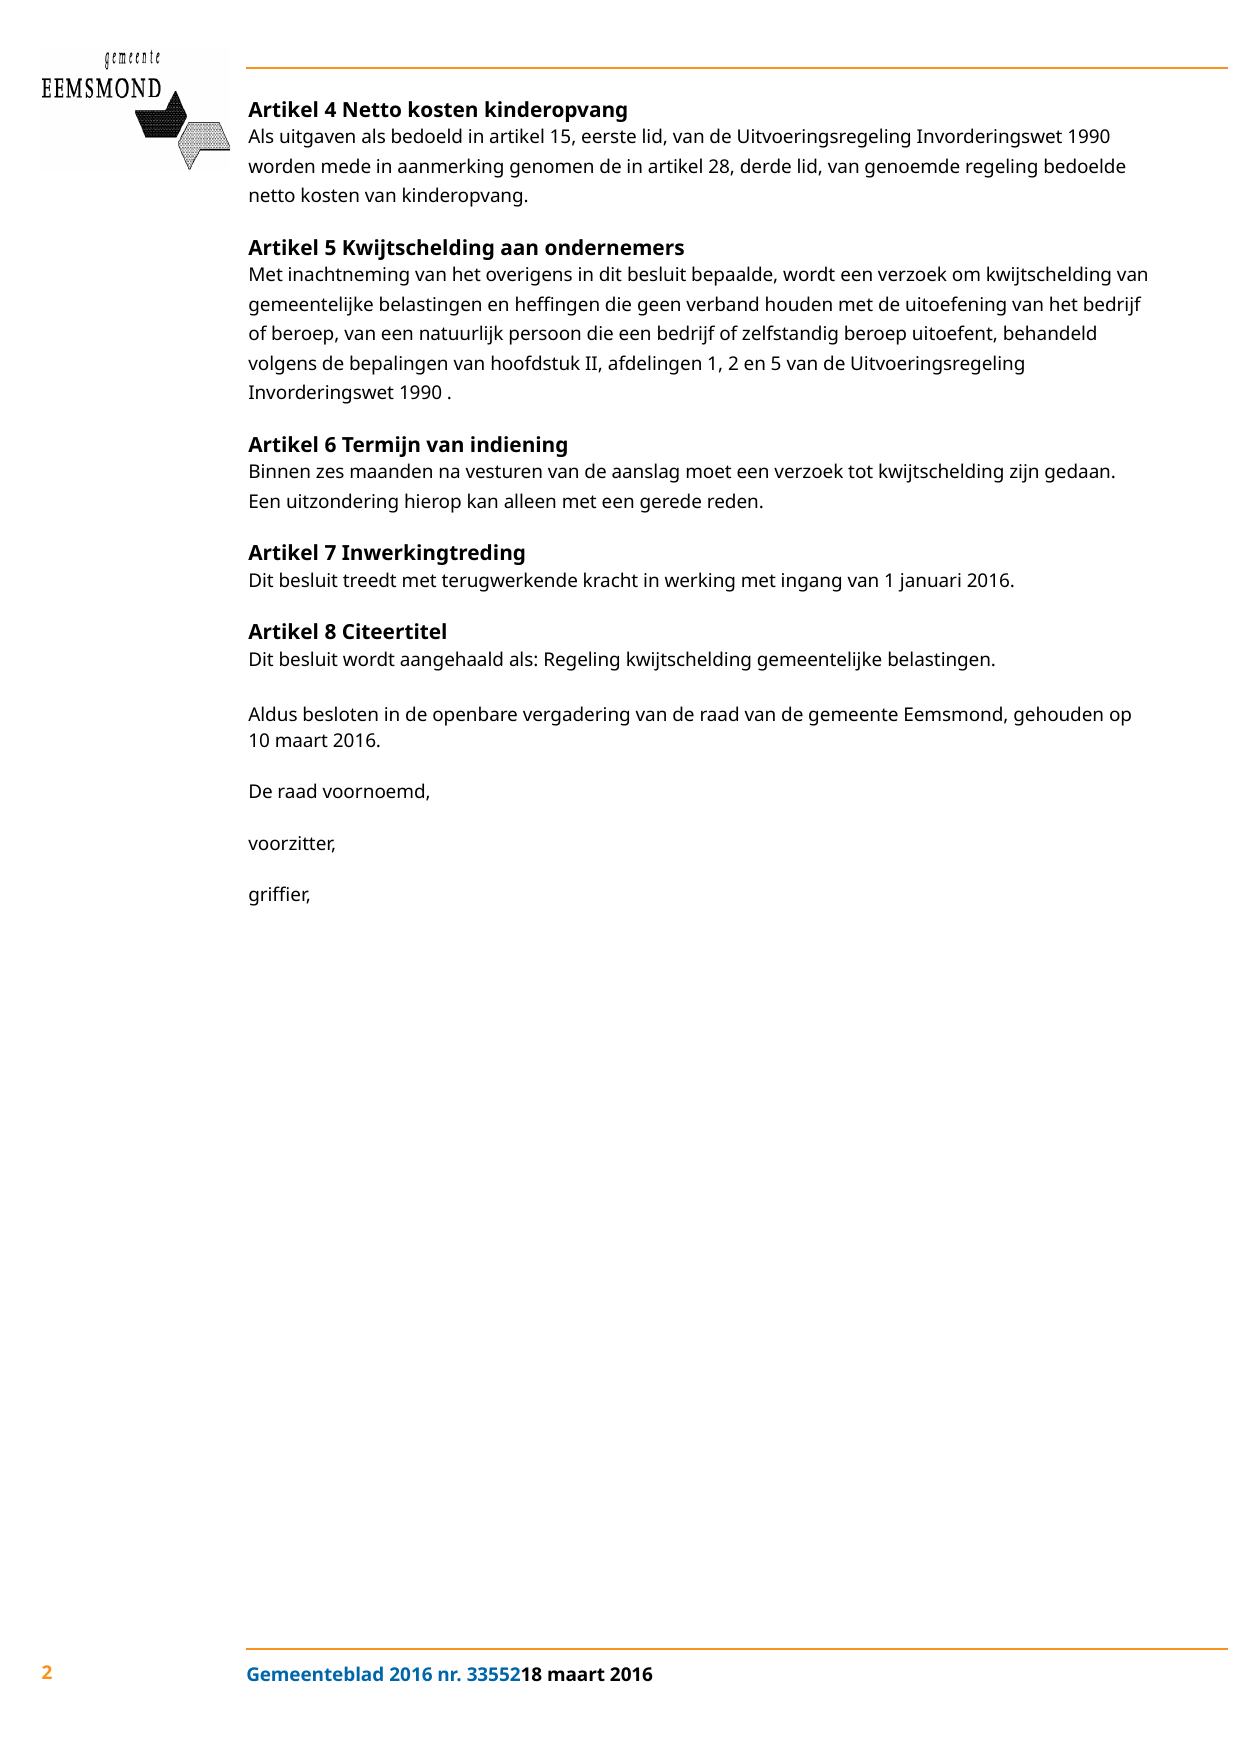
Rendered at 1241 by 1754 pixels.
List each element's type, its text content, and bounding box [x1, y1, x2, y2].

text Als uitgaven als bedoeld in artikel 15, eerste lid, van de Uitvoeringsregeling Invorderingswet 1990 worden mede in aanmerking genomen de in artikel 28, derde lid, van genoemde regeling bedoelde netto kosten van kinderopvang. [248, 123, 1152, 208]
text Artikel 8 Citeertitel [248, 617, 1152, 646]
text De raad voornoemd, [248, 778, 1152, 804]
text Aldus besloten in de openbare vergadering van de raad van de gemeente Eemsmond, gehouden op 10 maart 2016. [248, 701, 1152, 752]
text Artikel 5 Kwijtschelding aan ondernemers [248, 233, 1152, 261]
text Dit besluit treedt met terugwerkende kracht in werking met ingang van 1 januari 2016. [248, 567, 1152, 593]
text Artikel 7 Inwerkingtreding [248, 538, 1152, 567]
text Met inachtneming van het overigens in dit besluit bepaalde, wordt een verzoek om kwijtschelding van gemeentelijke belastingen en heffingen die geen verband houden met de uitoefening van het bedrijf of beroep, van een natuurlijk persoon die een bedrijf of zelfstandig beroep uitoefent, behandeld volgens de bepalingen van hoofdstuk II, afdelingen 1, 2 en 5 van de Uitvoeringsregeling Invorderingswet 1990 . [248, 261, 1152, 405]
picture [41, 47, 231, 172]
text Artikel 4 Netto kosten kinderopvang [248, 95, 1152, 123]
text voorzitter, [248, 830, 1152, 855]
text Binnen zes maanden na vesturen van de aanslag moet een verzoek tot kwijtschelding zijn gedaan. Een uitzondering hierop kan alleen met een gerede reden. [248, 458, 1152, 514]
text griffier, [248, 881, 1152, 907]
text Dit besluit wordt aangehaald als: Regeling kwijtschelding gemeentelijke belastingen. [248, 646, 1152, 671]
text Artikel 6 Termijn van indiening [248, 430, 1152, 458]
